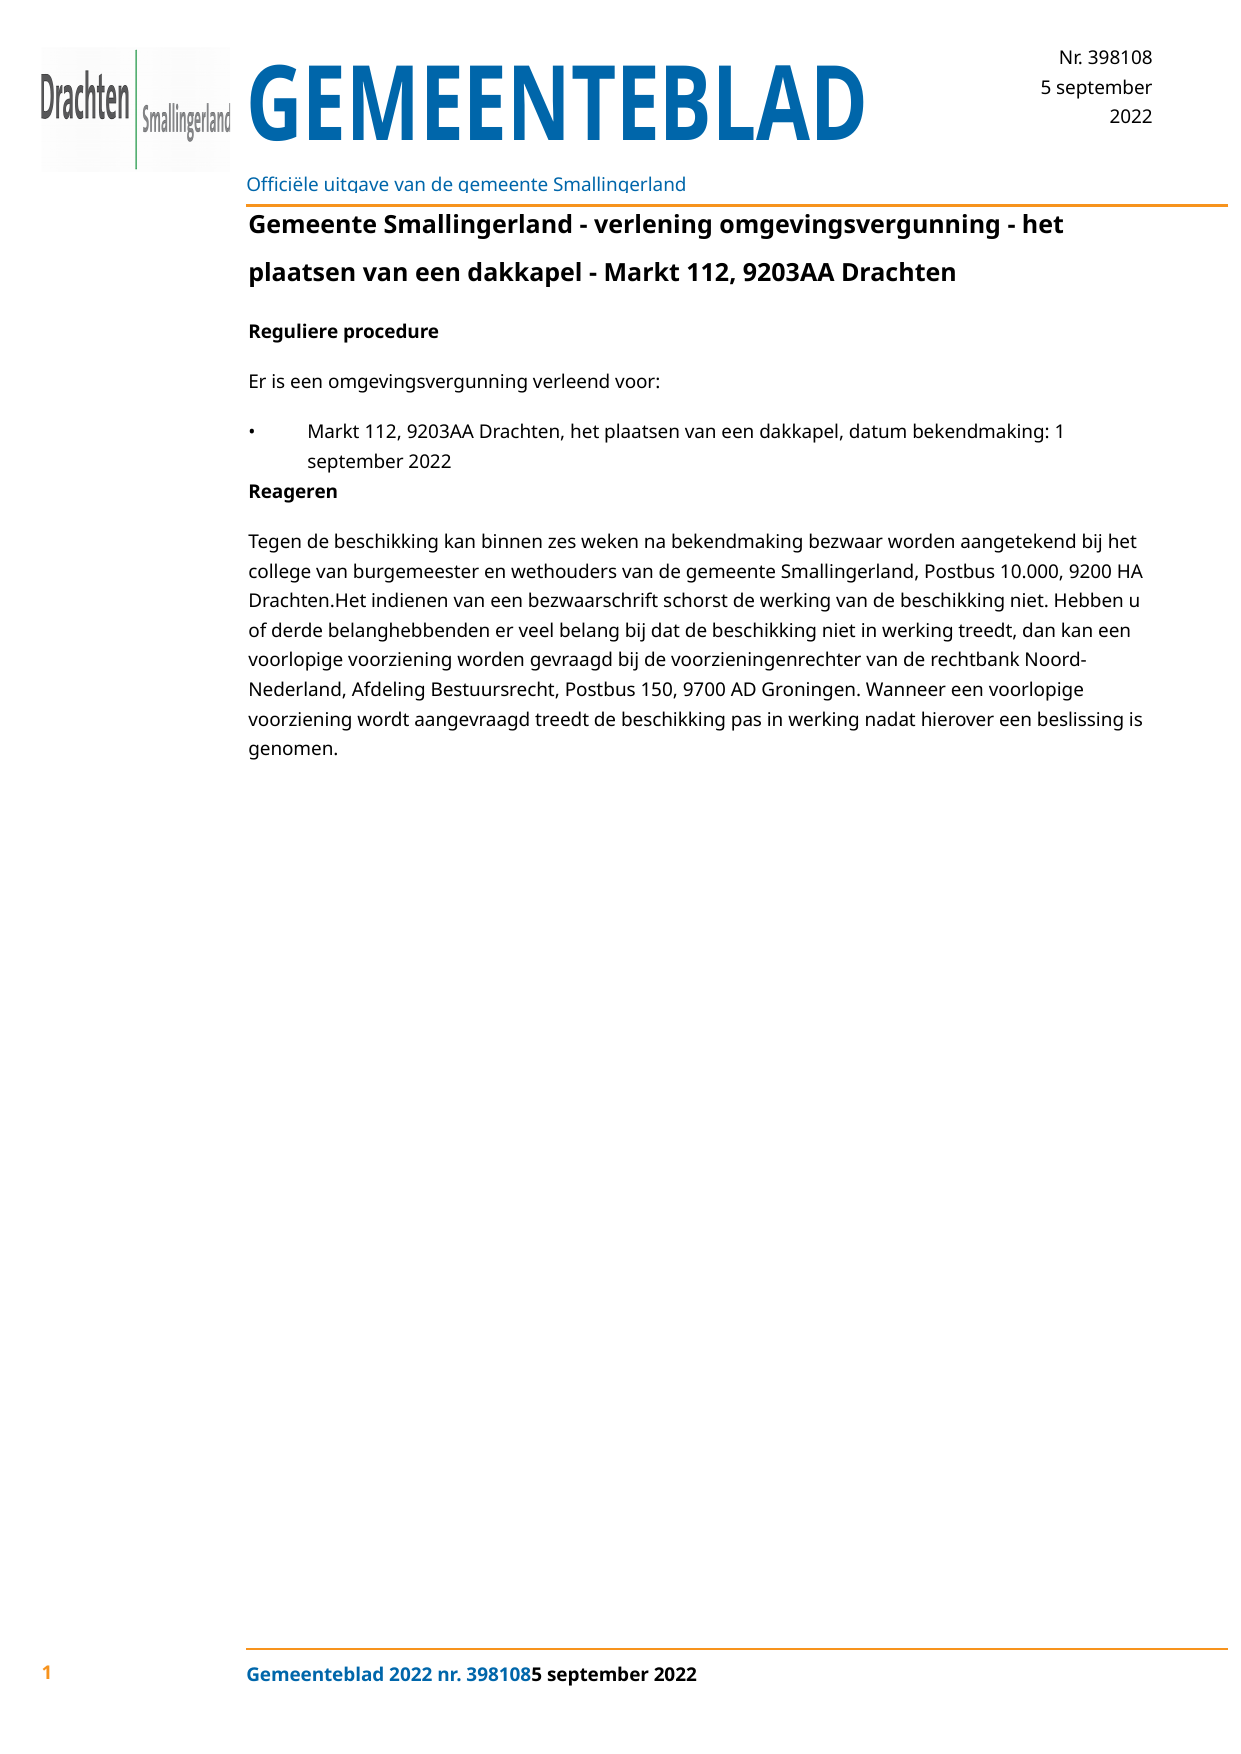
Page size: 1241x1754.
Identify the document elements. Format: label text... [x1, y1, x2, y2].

list Markt 112, 9203AA Drachten, het plaatsen van een dakkapel, datum bekendmaking: 1 september 2022 [248, 419, 1152, 474]
text Er is een omgevingsvergunning verleend voor: [248, 368, 1152, 394]
text Gemeente Smallingerland - verlening omgevingsvergunning - het plaatsen van een dakkapel - Markt 112, 9203AA Drachten [248, 207, 1152, 288]
text Tegen de beschikking kan binnen zes weken na bekendmaking bezwaar worden aangetekend bij het college van burgemeester en wethouders van de gemeente Smallingerland, Postbus 10.000, 9200 HA Drachten.Het indienen van een bezwaarschrift schorst de werking van de beschikking niet. Hebben u of derde belanghebbenden er veel belang bij dat de beschikking niet in werking treedt, dan kan een voorlopige voorziening worden gevraagd bij de voorzieningenrechter van de rechtbank Noord-Nederland, Afdeling Bestuursrecht, Postbus 150, 9700 AD Groningen. Wanneer een voorlopige voorziening wordt aangevraagd treedt de beschikking pas in werking nadat hierover een beslissing is genomen. [248, 528, 1152, 761]
text Reageren [248, 478, 1152, 504]
picture [41, 47, 231, 172]
text Reguliere procedure [248, 318, 1152, 344]
